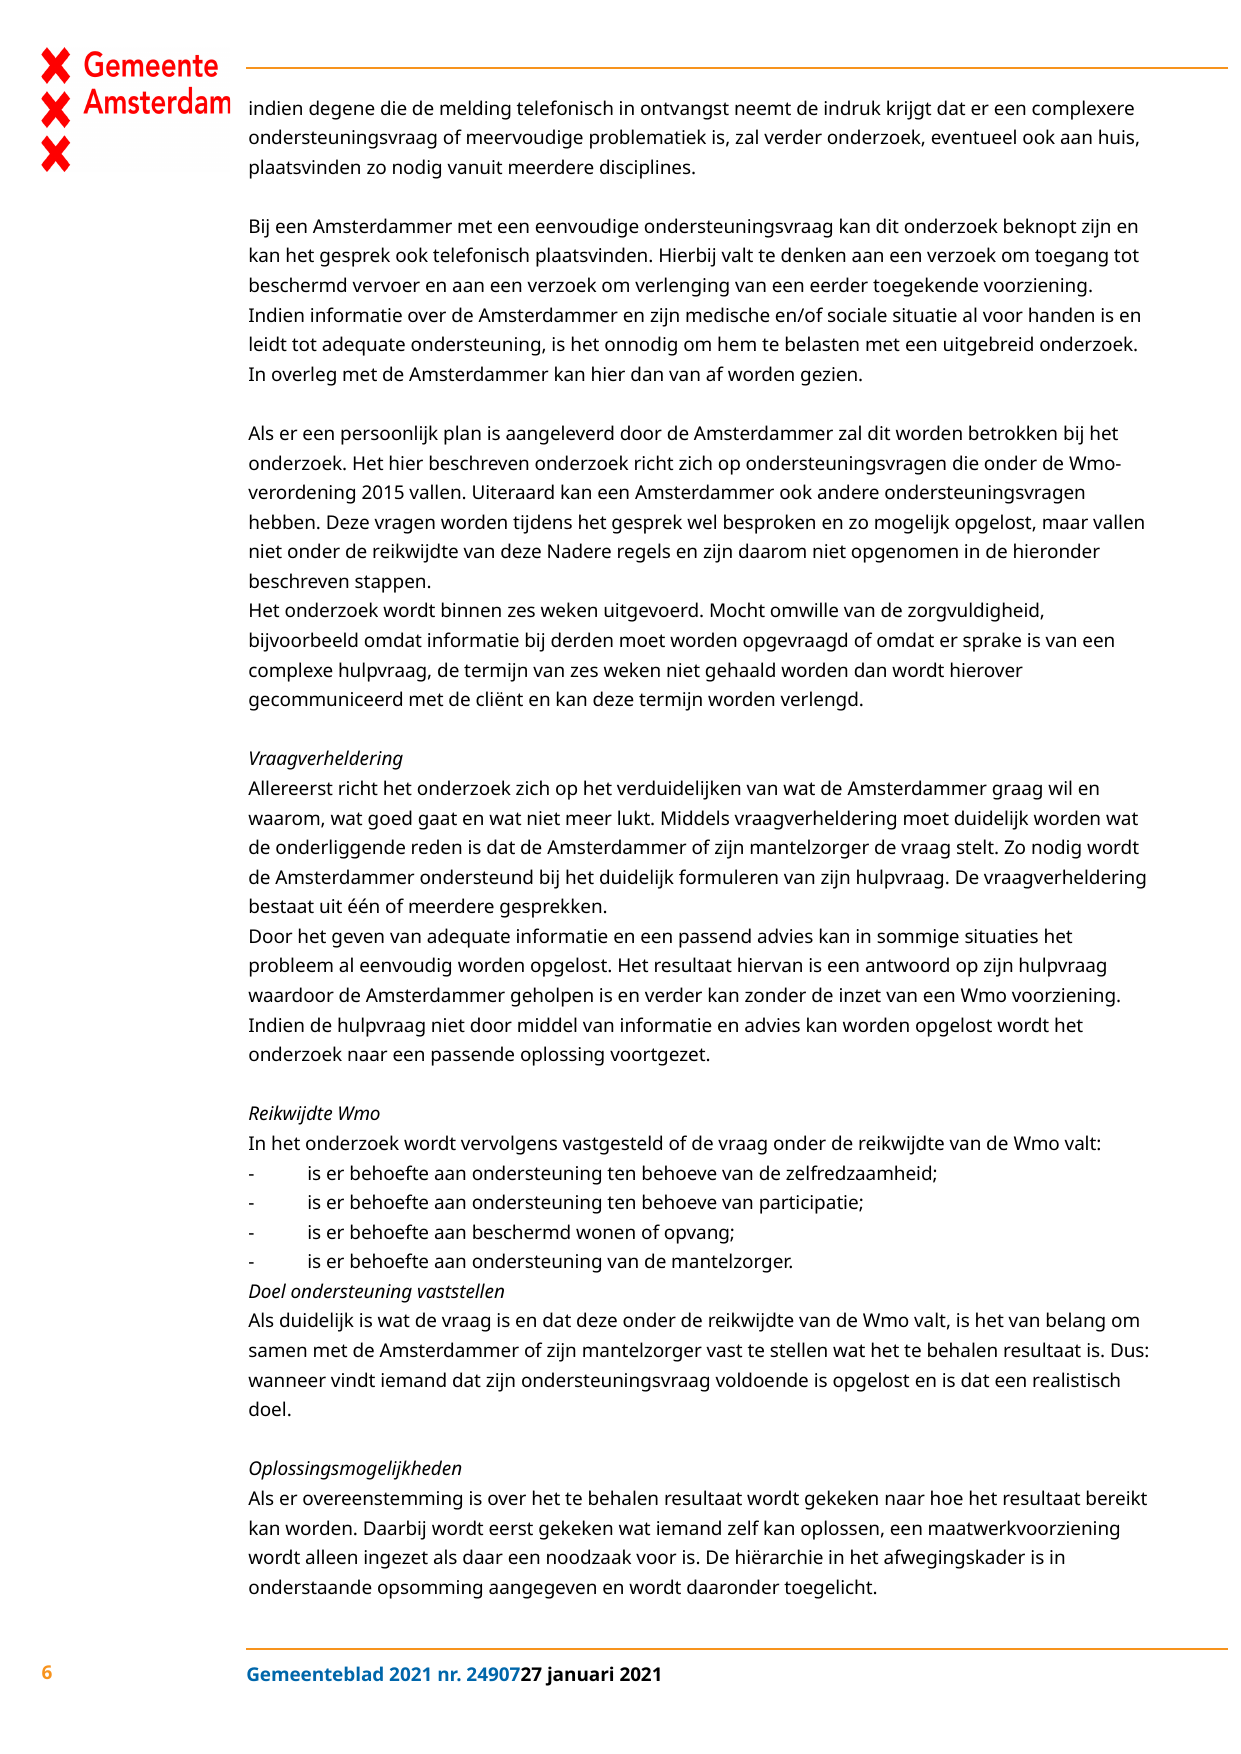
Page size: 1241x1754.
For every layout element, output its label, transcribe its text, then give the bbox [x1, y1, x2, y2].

text indien degene die de melding telefonisch in ontvangst neemt de indruk krijgt dat er een complexere ondersteuningsvraag of meervoudige problematiek is, zal verder onderzoek, eventueel ook aan huis, plaatsvinden zo nodig vanuit meerdere disciplines. [248, 95, 1152, 180]
list is er behoefte aan ondersteuning ten behoeve van de zelfredzaamheid; [248, 1160, 1152, 1186]
list is er behoefte aan ondersteuning ten behoeve van participatie; [248, 1189, 1152, 1215]
text Als er een persoonlijk plan is aangeleverd door de Amsterdammer zal dit worden betrokken bij het onderzoek. Het hier beschreven onderzoek richt zich op ondersteuningsvragen die onder de Wmo-verordening 2015 vallen. Uiteraard kan een Amsterdammer ook andere ondersteuningsvragen hebben. Deze vragen worden tijdens het gesprek wel besproken en zo mogelijk opgelost, maar vallen niet onder de reikwijdte van deze Nadere regels en zijn daarom niet opgenomen in de hieronder beschreven stappen. [248, 420, 1152, 594]
text In het onderzoek wordt vervolgens vastgesteld of de vraag onder de reikwijdte van de Wmo valt: [248, 1130, 1152, 1156]
text Vraagverheldering [248, 746, 1152, 771]
text Als er overeenstemming is over het te behalen resultaat wordt gekeken naar hoe het resultaat bereikt kan worden. Daarbij wordt eerst gekeken wat iemand zelf kan oplossen, een maatwerkvoorziening wordt alleen ingezet als daar een noodzaak voor is. De hiërarchie in het afwegingskader is in onderstaande opsomming aangegeven en wordt daaronder toegelicht. [248, 1485, 1152, 1600]
text Indien de hulpvraag niet door middel van informatie en advies kan worden opgelost wordt het onderzoek naar een passende oplossing voortgezet. [248, 1012, 1152, 1067]
text Oplossingsmogelijkheden [248, 1456, 1152, 1481]
list is er behoefte aan ondersteuning van de mantelzorger. [248, 1248, 1152, 1274]
text Allereerst richt het onderzoek zich op het verduidelijken van wat de Amsterdammer graag wil en waarom, wat goed gaat en wat niet meer lukt. Middels vraagverheldering moet duidelijk worden wat de onderliggende reden is dat de Amsterdammer of zijn mantelzorger de vraag stelt. Zo nodig wordt de Amsterdammer ondersteund bij het duidelijk formuleren van zijn hulpvraag. De vraagverheldering bestaat uit één of meerdere gesprekken. [248, 775, 1152, 919]
text Als duidelijk is wat de vraag is en dat deze onder de reikwijdte van de Wmo valt, is het van belang om samen met de Amsterdammer of zijn mantelzorger vast te stellen wat het te behalen resultaat is. Dus: wanneer vindt iemand dat zijn ondersteuningsvraag voldoende is opgelost en is dat een realistisch doel. [248, 1308, 1152, 1422]
text Door het geven van adequate informatie en een passend advies kan in sommige situaties het probleem al eenvoudig worden opgelost. Het resultaat hiervan is een antwoord op zijn hulpvraag waardoor de Amsterdammer geholpen is en verder kan zonder de inzet van een Wmo voorziening. [248, 923, 1152, 1008]
text Reikwijdte Wmo [248, 1101, 1152, 1126]
list is er behoefte aan beschermd wonen of opvang; [248, 1219, 1152, 1245]
text Bij een Amsterdammer met een eenvoudige ondersteuningsvraag kan dit onderzoek beknopt zijn en kan het gesprek ook telefonisch plaatsvinden. Hierbij valt te denken aan een verzoek om toegang tot beschermd vervoer en aan een verzoek om verlenging van een eerder toegekende voorziening. Indien informatie over de Amsterdammer en zijn medische en/of sociale situatie al voor handen is en leidt tot adequate ondersteuning, is het onnodig om hem te belasten met een uitgebreid onderzoek. In overleg met de Amsterdammer kan hier dan van af worden gezien. [248, 213, 1152, 387]
text Het onderzoek wordt binnen zes weken uitgevoerd. Mocht omwille van de zorgvuldigheid, bijvoorbeeld omdat informatie bij derden moet worden opgevraagd of omdat er sprake is van een complexe hulpvraag, de termijn van zes weken niet gehaald worden dan wordt hierover gecommuniceerd met de cliënt en kan deze termijn worden verlengd. [248, 598, 1152, 712]
picture [41, 47, 231, 172]
text Doel ondersteuning vaststellen [248, 1278, 1152, 1304]
